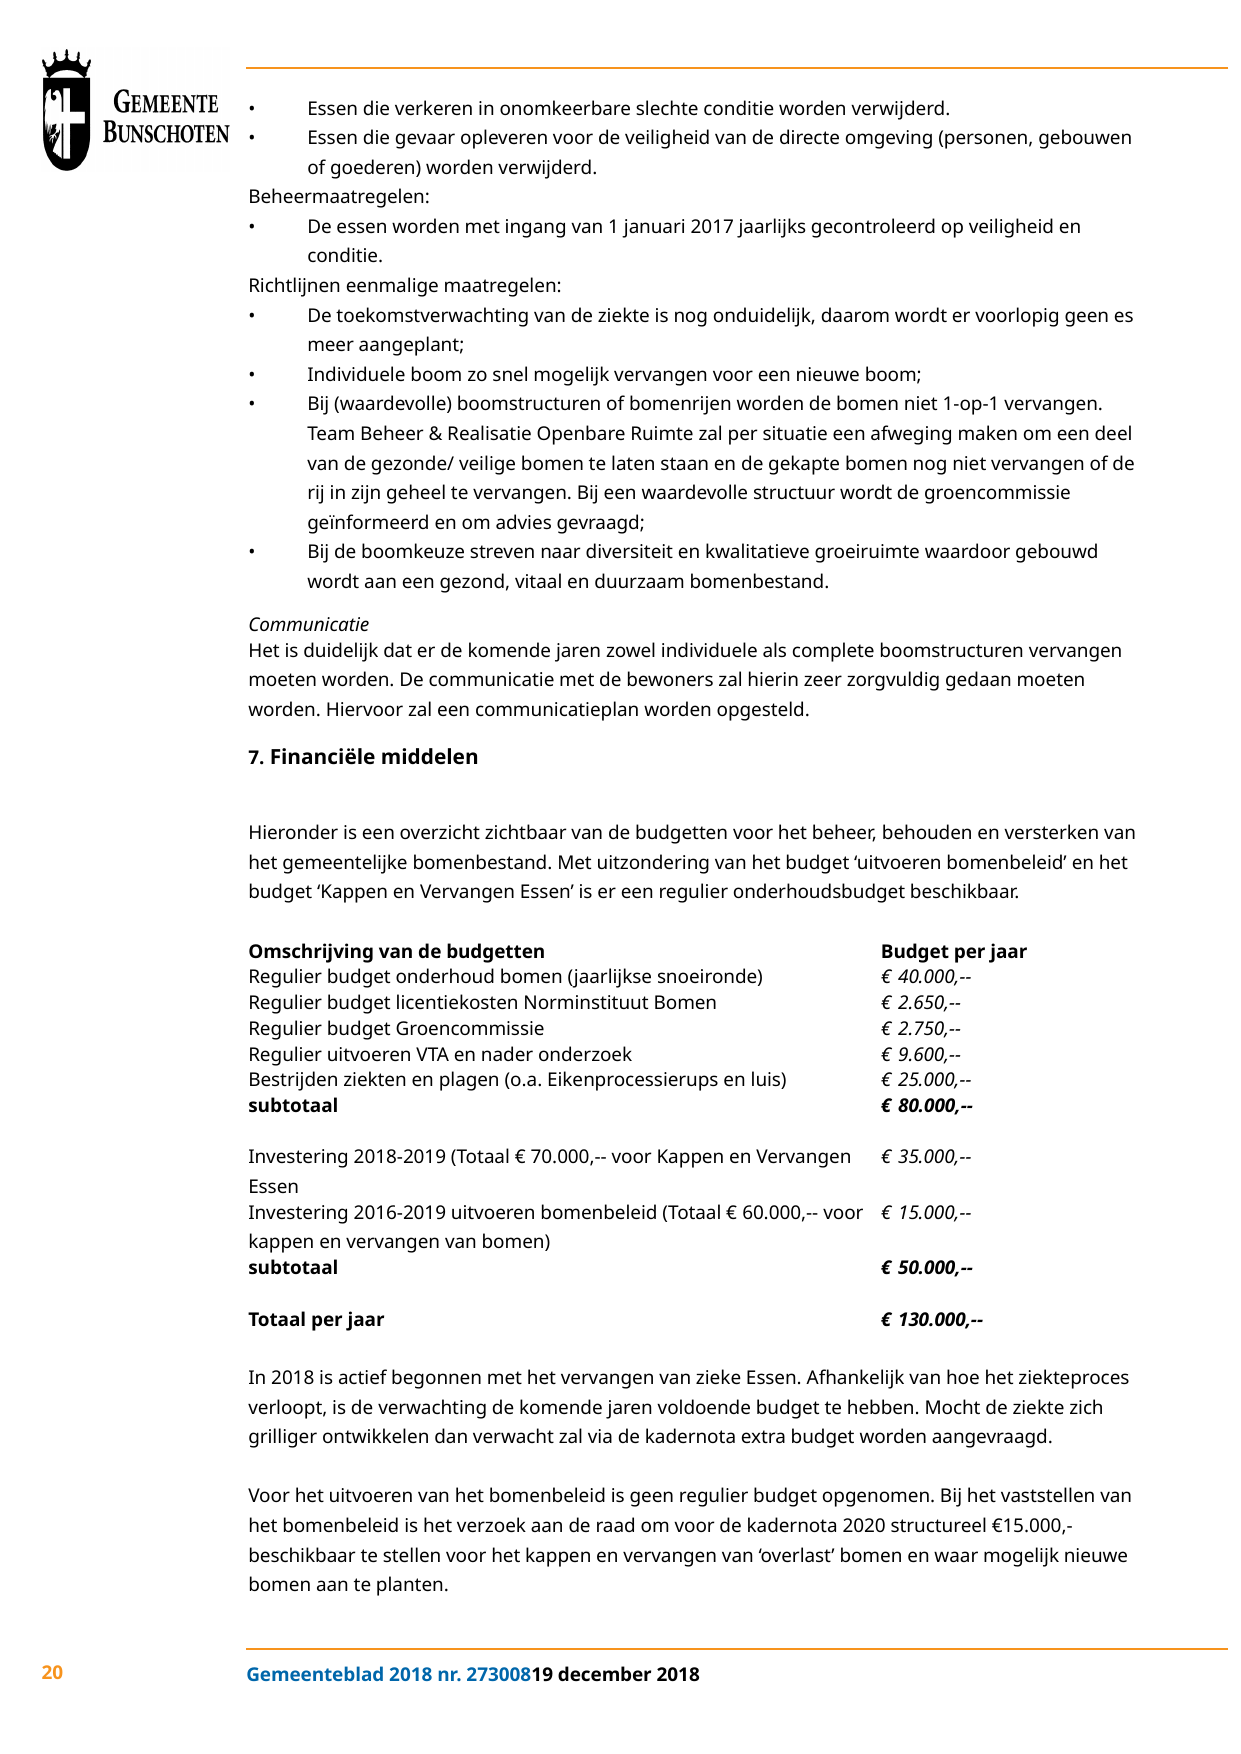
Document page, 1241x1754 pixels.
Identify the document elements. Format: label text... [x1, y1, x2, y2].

table_cell € 40.000,-- [881, 964, 1152, 989]
table_cell subtotaal [248, 1092, 881, 1118]
table_cell Regulier uitvoeren VTA en nader onderzoek [248, 1041, 881, 1067]
table_cell € 80.000,-- [881, 1092, 1152, 1118]
table_cell € 2.750,-- [881, 1015, 1152, 1041]
table_cell Regulier budget Groencommissie [248, 1015, 881, 1041]
text Richtlijnen eenmalige maatregelen: [248, 272, 1152, 298]
text In 2018 is actief begonnen met het vervangen van zieke Essen. Afhankelijk van hoe het ziekteproces verloopt, is de verwachting de komende jaren voldoende budget te hebben. Mocht de ziekte zich grilliger ontwikkelen dan verwacht zal via de kadernota extra budget worden aangevraagd. [248, 1364, 1152, 1449]
list Individuele boom zo snel mogelijk vervangen voor een nieuwe boom; [248, 361, 1152, 387]
list Essen die gevaar opleveren voor de veiligheid van de directe omgeving (personen, gebouwen of goederen) worden verwijderd. [248, 124, 1152, 180]
table_cell subtotaal [248, 1254, 881, 1280]
picture [41, 47, 231, 172]
table_cell € 35.000,-- [881, 1144, 1152, 1199]
table_cell Totaal per jaar [248, 1306, 881, 1332]
table_cell € 25.000,-- [881, 1067, 1152, 1092]
table_cell [881, 1118, 1152, 1144]
table_cell Investering 2018-2019 (Totaal € 70.000,-- voor Kappen en Vervangen Essen [248, 1144, 881, 1199]
text 7. Financiële middelen [248, 742, 1152, 770]
list De toekomstverwachting van de ziekte is nog onduidelijk, daarom wordt er voorlopig geen es meer aangeplant; [248, 302, 1152, 357]
table_cell Bestrijden ziekten en plagen (o.a. Eikenprocessierups en luis) [248, 1067, 881, 1092]
list Bij de boomkeuze streven naar diversiteit en kwalitatieve groeiruimte waardoor gebouwd wordt aan een gezond, vitaal en duurzaam bomenbestand. [248, 538, 1152, 594]
list Essen die verkeren in onomkeerbare slechte conditie worden verwijderd. [248, 95, 1152, 121]
list De essen worden met ingang van 1 januari 2017 jaarlijks gecontroleerd op veiligheid en conditie. [248, 213, 1152, 268]
table_cell € 130.000,-- [881, 1306, 1152, 1332]
table_cell [248, 1118, 881, 1144]
table_cell € 50.000,-- [881, 1254, 1152, 1280]
table_cell € 9.600,-- [881, 1041, 1152, 1067]
table_cell € 15.000,-- [881, 1199, 1152, 1254]
table_cell [881, 1280, 1152, 1306]
table_cell [248, 1280, 881, 1306]
table_cell Regulier budget licentiekosten Norminstituut Bomen [248, 989, 881, 1015]
text Hieronder is een overzicht zichtbaar van de budgetten voor het beheer, behouden en versterken van het gemeentelijke bomenbestand. Met uitzondering van het budget ‘uitvoeren bomenbeleid’ en het budget ‘Kappen en Vervangen Essen’ is er een regulier onderhoudsbudget beschikbaar. [248, 819, 1152, 904]
text Beheermaatregelen: [248, 183, 1152, 209]
table_header Budget per jaar [881, 938, 1152, 964]
table_cell € 2.650,-- [881, 989, 1152, 1015]
text Voor het uitvoeren van het bomenbeleid is geen regulier budget opgenomen. Bij het vaststellen van het bomenbeleid is het verzoek aan de raad om voor de kadernota 2020 structureel €15.000,- beschikbaar te stellen voor het kappen en vervangen van ‘overlast’ bomen en waar mogelijk nieuwe bomen aan te planten. [248, 1483, 1152, 1597]
table_header Omschrijving van de budgetten [248, 938, 881, 964]
text Het is duidelijk dat er de komende jaren zowel individuele als complete boomstructuren vervangen moeten worden. De communicatie met de bewoners zal hierin zeer zorgvuldig gedaan moeten worden. Hiervoor zal een communicatieplan worden opgesteld. [248, 637, 1152, 722]
list Bij (waardevolle) boomstructuren of bomenrijen worden de bomen niet 1-op-1 vervangen. Team Beheer & Realisatie Openbare Ruimte zal per situatie een afweging maken om een deel van de gezonde/ veilige bomen te laten staan en de gekapte bomen nog niet vervangen of de rij in zijn geheel te vervangen. Bij een waardevolle structuur wordt de groencommissie geïnformeerd en om advies gevraagd; [248, 391, 1152, 535]
text Communicatie [248, 611, 1152, 637]
table_cell Investering 2016-2019 uitvoeren bomenbeleid (Totaal € 60.000,-- voor kappen en vervangen van bomen) [248, 1199, 881, 1254]
table_cell Regulier budget onderhoud bomen (jaarlijkse snoeironde) [248, 964, 881, 989]
